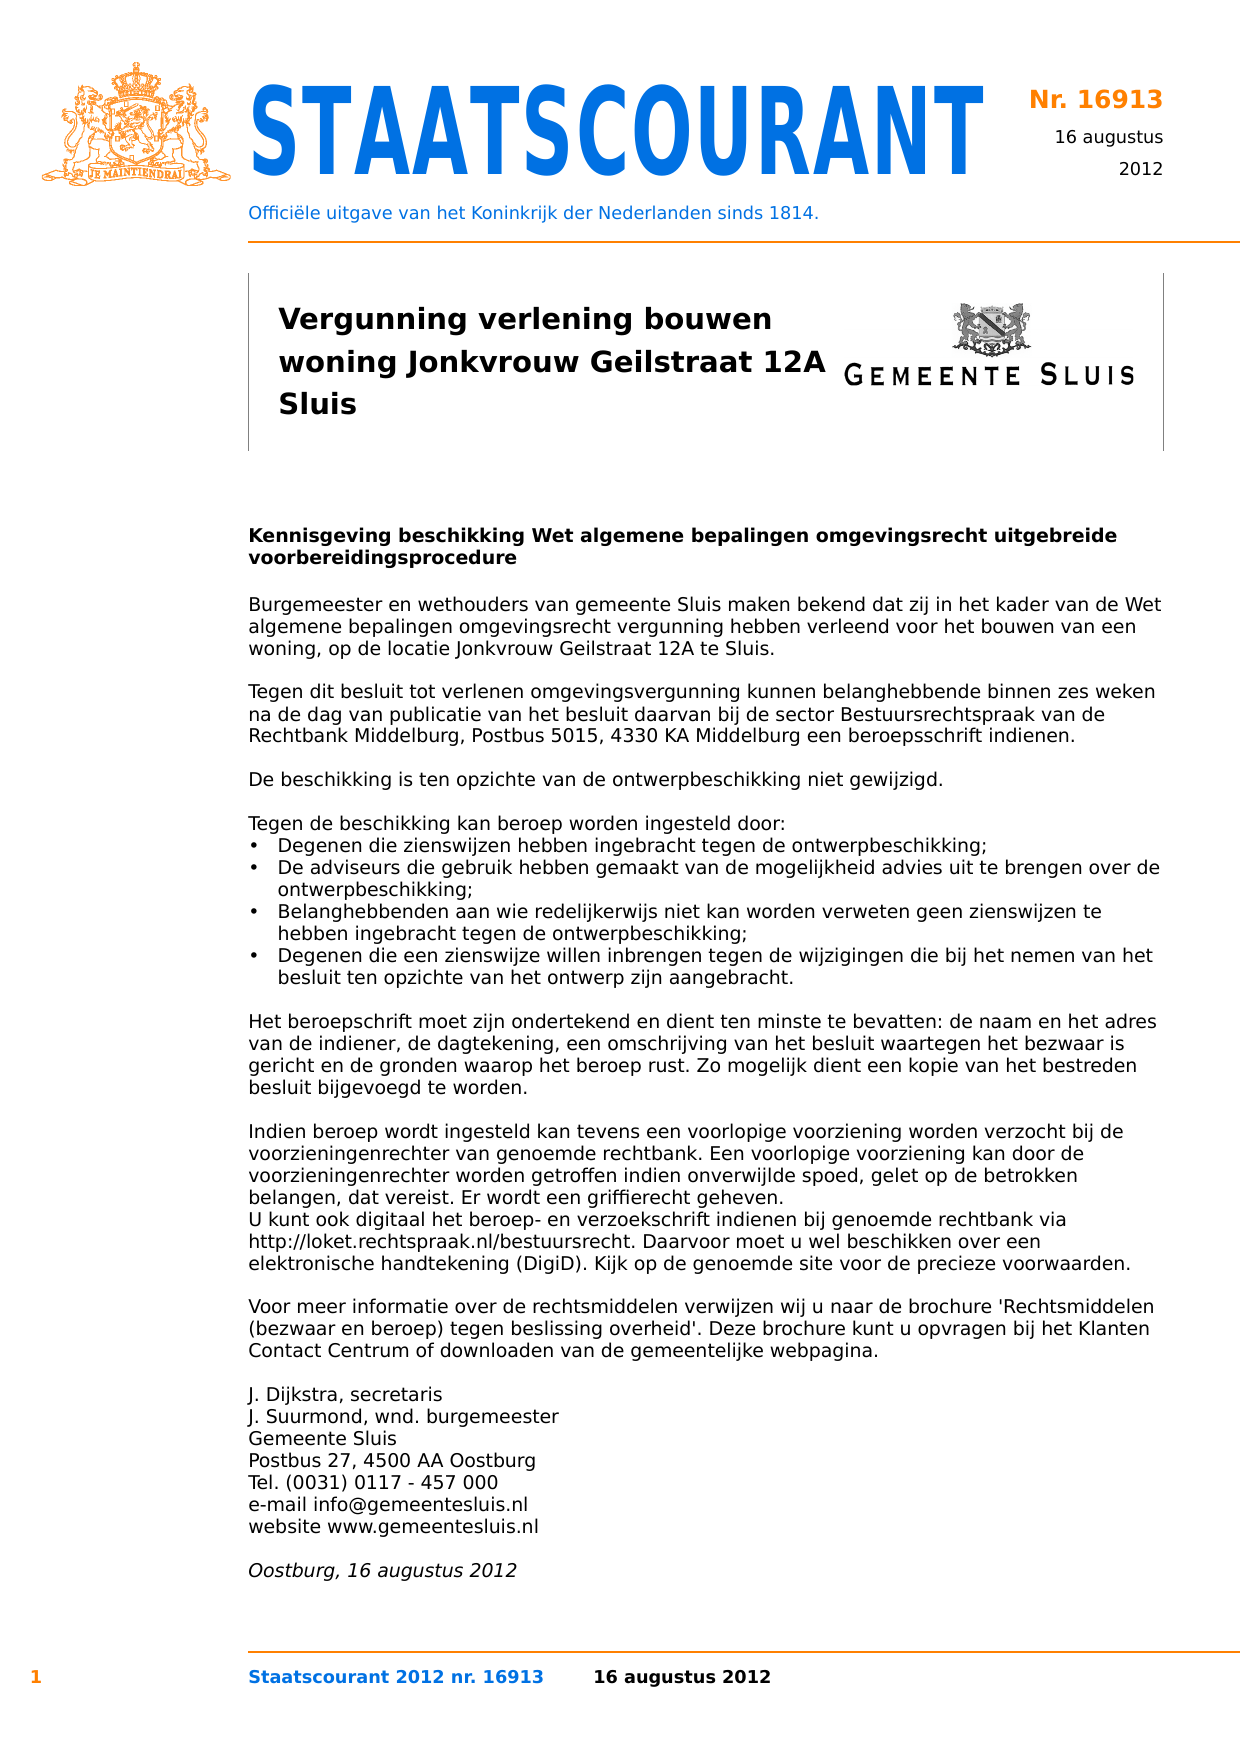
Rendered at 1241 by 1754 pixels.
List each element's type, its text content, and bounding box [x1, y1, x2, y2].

text Indien beroep wordt ingesteld kan tevens een voorlopige voorziening worden verzocht bij de voorzieningenrechter van genoemde rechtbank. Een voorlopige voorziening kan door de voorzieningenrechter worden getroffen indien onverwijlde spoed, gelet op de betrokken belangen, dat vereist. Er wordt een griffierecht geheven. [248, 1121, 1163, 1208]
text • Degenen die een zienswijze willen inbrengen tegen de wijzigingen die bij het nemen van het besluit ten opzichte van het ontwerp zijn aangebracht. [248, 945, 1163, 989]
text J. Suurmond, wnd. burgemeester [248, 1406, 1163, 1428]
table_cell 2012 [998, 153, 1240, 203]
text • Belanghebbenden aan wie redelijkerwijs niet kan worden verweten geen zienswijzen te hebben ingebracht tegen de ontwerpbeschikking; [248, 901, 1163, 945]
table_cell Officiële uitgave van het Koninkrijk der Nederlanden sinds 1814. [248, 203, 1240, 241]
text Tel. (0031) 0117 - 457 000 [248, 1472, 1163, 1494]
text J. Dijkstra, secretaris [248, 1384, 1163, 1406]
text Voor meer informatie over de rechtsmiddelen verwijzen wij u naar de brochure 'Rechtsmiddelen (bezwaar en beroep) tegen beslissing overheid'. Deze brochure kunt u opvragen bij het Klanten Contact Centrum of downloaden van de gemeentelijke webpagina. [248, 1296, 1163, 1362]
text U kunt ook digitaal het beroep- en verzoekschrift indienen bij genoemde rechtbank via http://loket.rechtspraak.nl/bestuursrecht. Daarvoor moet u wel beschikken over een elektronische handtekening (DigiD). Kijk op de genoemde site voor de precieze voorwaarden. [248, 1208, 1163, 1274]
text • Degenen die zienswijzen hebben ingebracht tegen de ontwerpbeschikking; [248, 835, 1163, 857]
table_header STAATSCOURANT [248, 62, 998, 203]
text Het beroepschrift moet zijn ondertekend en dient ten minste te bevatten: de naam en het adres van de indiener, de dagtekening, een omschrijving van het besluit waartegen het bezwaar is gericht en de gronden waarop het beroep rust. Zo mogelijk dient een kopie van het bestreden besluit bijgevoegd te worden. [248, 1011, 1163, 1099]
picture [844, 302, 1134, 386]
text De beschikking is ten opzichte van de ontwerpbeschikking niet gewijzigd. [248, 769, 1163, 791]
text Tegen dit besluit tot verlenen omgevingsvergunning kunnen belanghebbende binnen zes weken na de dag van publicatie van het besluit daarvan bij de sector Bestuursrechtspraak van de Rechtbank Middelburg, Postbus 5015, 4330 KA Middelburg een beroepsschrift indienen. [248, 681, 1163, 747]
picture [41, 62, 231, 186]
table_header [25, 62, 248, 241]
table_header Nr. 16913 [998, 62, 1240, 121]
subtitle Kennisgeving beschikking Wet algemene bepalingen omgevingsrecht uitgebreide voorbereidingsprocedure [248, 525, 1163, 569]
text Burgemeester en wethouders van gemeente Sluis maken bekend dat zij in het kader van de Wet algemene bepalingen omgevingsrecht vergunning hebben verleend voor het bouwen van een woning, op de locatie Jonkvrouw Geilstraat 12A te Sluis. [248, 594, 1163, 659]
text Gemeente Sluis [248, 1428, 1163, 1450]
text Postbus 27, 4500 AA Oostburg [248, 1450, 1163, 1472]
table_cell 16 augustus [998, 121, 1240, 153]
text e-mail info@gemeentesluis.nl [248, 1494, 1163, 1516]
text website www.gemeentesluis.nl [248, 1516, 1163, 1538]
text Tegen de beschikking kan beroep worden ingesteld door: [248, 813, 1163, 835]
text • De adviseurs die gebruik hebben gemaakt van de mogelijkheid advies uit te brengen over de ontwerpbeschikking; [248, 857, 1163, 901]
text Oostburg, 16 augustus 2012 [248, 1560, 1163, 1582]
subtitle Vergunning verlening bouwen woning Jonkvrouw Geilstraat 12A Sluis [249, 273, 1163, 451]
